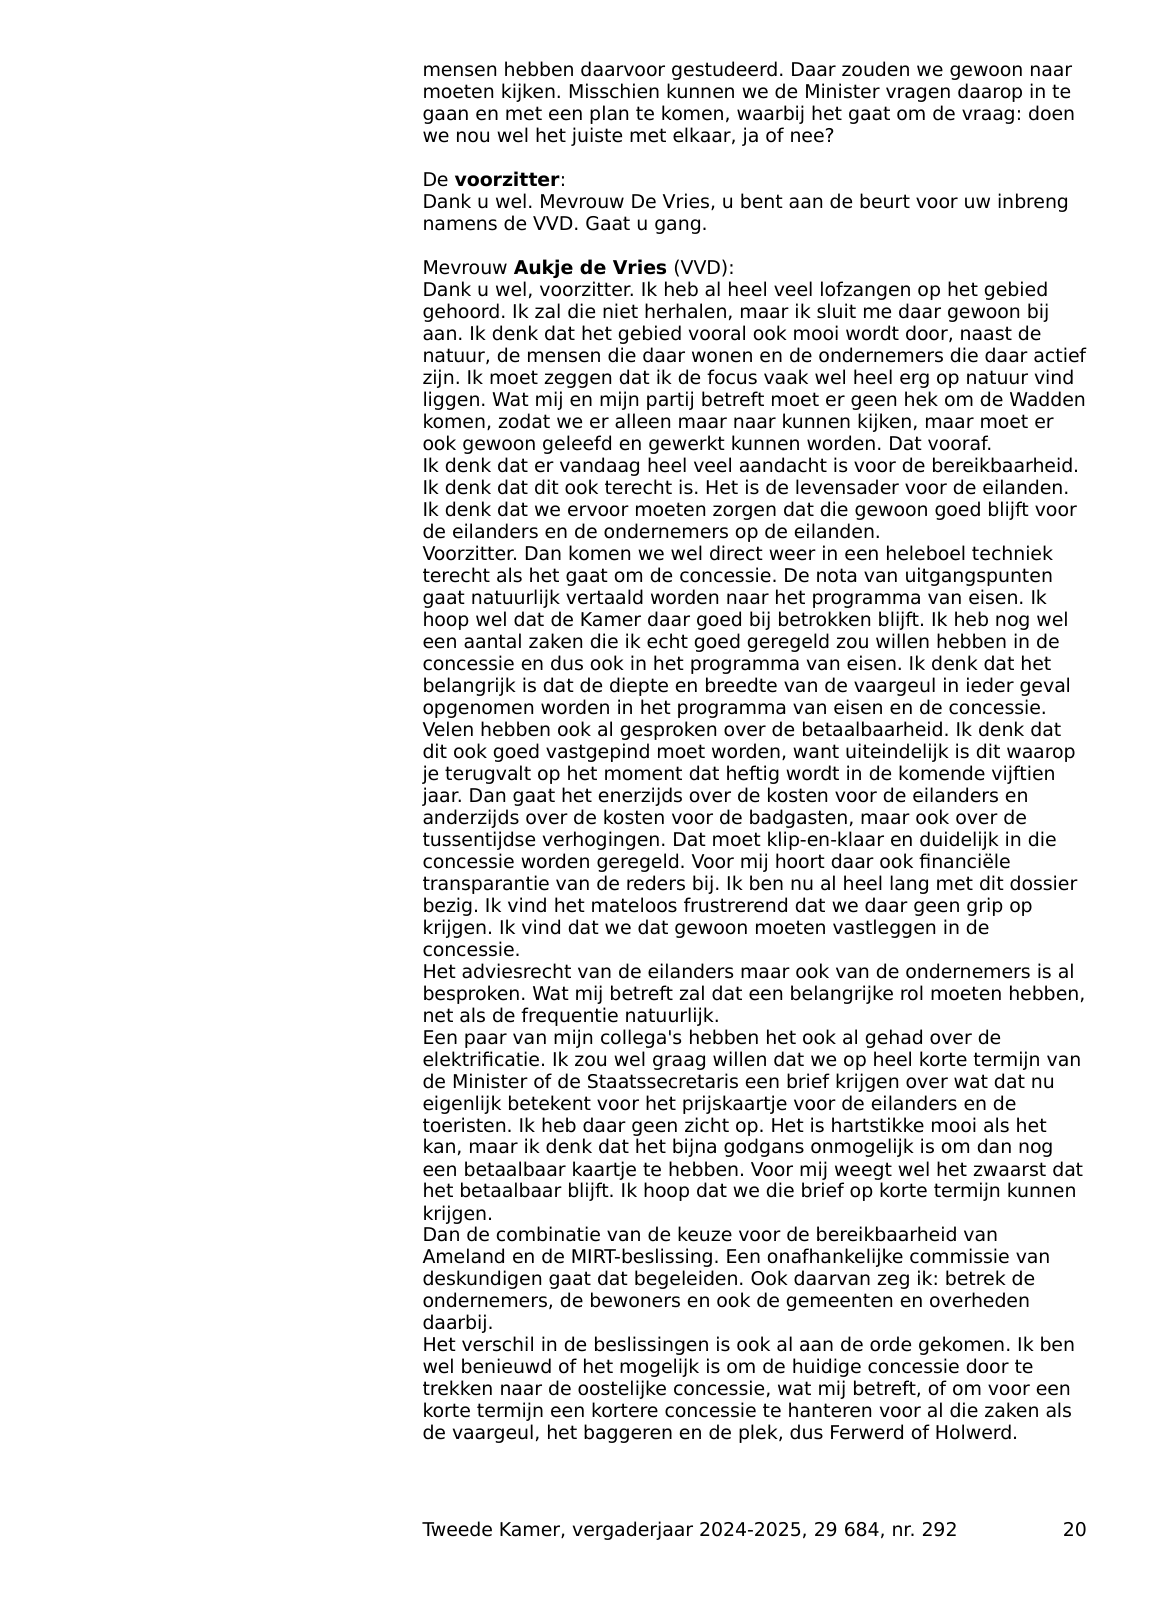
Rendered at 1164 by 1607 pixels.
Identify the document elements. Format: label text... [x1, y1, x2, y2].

text Het verschil in de beslissingen is ook al aan de orde gekomen. Ik ben wel benieuwd of het mogelijk is om de huidige concessie door te trekken naar de oostelijke concessie, wat mij betreft, of om voor een korte termijn een kortere concessie te hanteren voor al die zaken als de vaargeul, het baggeren en de plek, dus Ferwerd of Holwerd. [422, 1334, 1087, 1444]
text Voorzitter. Dan komen we wel direct weer in een heleboel techniek terecht als het gaat om de concessie. De nota van uitgangspunten gaat natuurlijk vertaald worden naar het programma van eisen. Ik hoop wel dat de Kamer daar goed bij betrokken blijft. Ik heb nog wel een aantal zaken die ik echt goed geregeld zou willen hebben in de concessie en dus ook in het programma van eisen. Ik denk dat het belangrijk is dat de diepte en breedte van de vaargeul in ieder geval opgenomen worden in het programma van eisen en de concessie. Velen hebben ook al gesproken over de betaalbaarheid. Ik denk dat dit ook goed vastgepind moet worden, want uiteindelijk is dit waarop je terugvalt op het moment dat heftig wordt in de komende vijftien jaar. Dan gaat het enerzijds over de kosten voor de eilanders en anderzijds over de kosten voor de badgasten, maar ook over de tussentijdse verhogingen. Dat moet klip-en-klaar en duidelijk in die concessie worden geregeld. Voor mij hoort daar ook financiële transparantie van de reders bij. Ik ben nu al heel lang met dit dossier bezig. Ik vind het mateloos frustrerend dat we daar geen grip op krijgen. Ik vind dat we dat gewoon moeten vastleggen in de concessie. [422, 543, 1087, 961]
text mensen hebben daarvoor gestudeerd. Daar zouden we gewoon naar moeten kijken. Misschien kunnen we de Minister vragen daarop in te gaan en met een plan te komen, waarbij het gaat om de vraag: doen we nou wel het juiste met elkaar, ja of nee? [422, 59, 1087, 147]
text Dank u wel. Mevrouw De Vries, u bent aan de beurt voor uw inbreng namens de VVD. Gaat u gang. [422, 191, 1087, 235]
text Dan de combinatie van de keuze voor de bereikbaarheid van Ameland en de MIRT-beslissing. Een onafhankelijke commissie van deskundigen gaat dat begeleiden. Ook daarvan zeg ik: betrek de ondernemers, de bewoners en ook de gemeenten en overheden daarbij. [422, 1224, 1087, 1334]
text Het adviesrecht van de eilanders maar ook van de ondernemers is al besproken. Wat mij betreft zal dat een belangrijke rol moeten hebben, net als de frequentie natuurlijk. [422, 961, 1087, 1027]
text Mevrouw Aukje de Vries (VVD): [422, 257, 1087, 279]
text Ik denk dat er vandaag heel veel aandacht is voor de bereikbaarheid. Ik denk dat dit ook terecht is. Het is de levensader voor de eilanden. Ik denk dat we ervoor moeten zorgen dat die gewoon goed blijft voor de eilanders en de ondernemers op de eilanden. [422, 455, 1087, 543]
text Een paar van mijn collega's hebben het ook al gehad over de elektrificatie. Ik zou wel graag willen dat we op heel korte termijn van de Minister of de Staatssecretaris een brief krijgen over wat dat nu eigenlijk betekent voor het prijskaartje voor de eilanders en de toeristen. Ik heb daar geen zicht op. Het is hartstikke mooi als het kan, maar ik denk dat het bijna godgans onmogelijk is om dan nog een betaalbaar kaartje te hebben. Voor mij weegt wel het zwaarst dat het betaalbaar blijft. Ik hoop dat we die brief op korte termijn kunnen krijgen. [422, 1027, 1087, 1224]
text Dank u wel, voorzitter. Ik heb al heel veel lofzangen op het gebied gehoord. Ik zal die niet herhalen, maar ik sluit me daar gewoon bij aan. Ik denk dat het gebied vooral ook mooi wordt door, naast de natuur, de mensen die daar wonen en de ondernemers die daar actief zijn. Ik moet zeggen dat ik de focus vaak wel heel erg op natuur vind liggen. Wat mij en mijn partij betreft moet er geen hek om de Wadden komen, zodat we er alleen maar naar kunnen kijken, maar moet er ook gewoon geleefd en gewerkt kunnen worden. Dat vooraf. [422, 279, 1087, 455]
text De voorzitter: [422, 169, 1087, 191]
